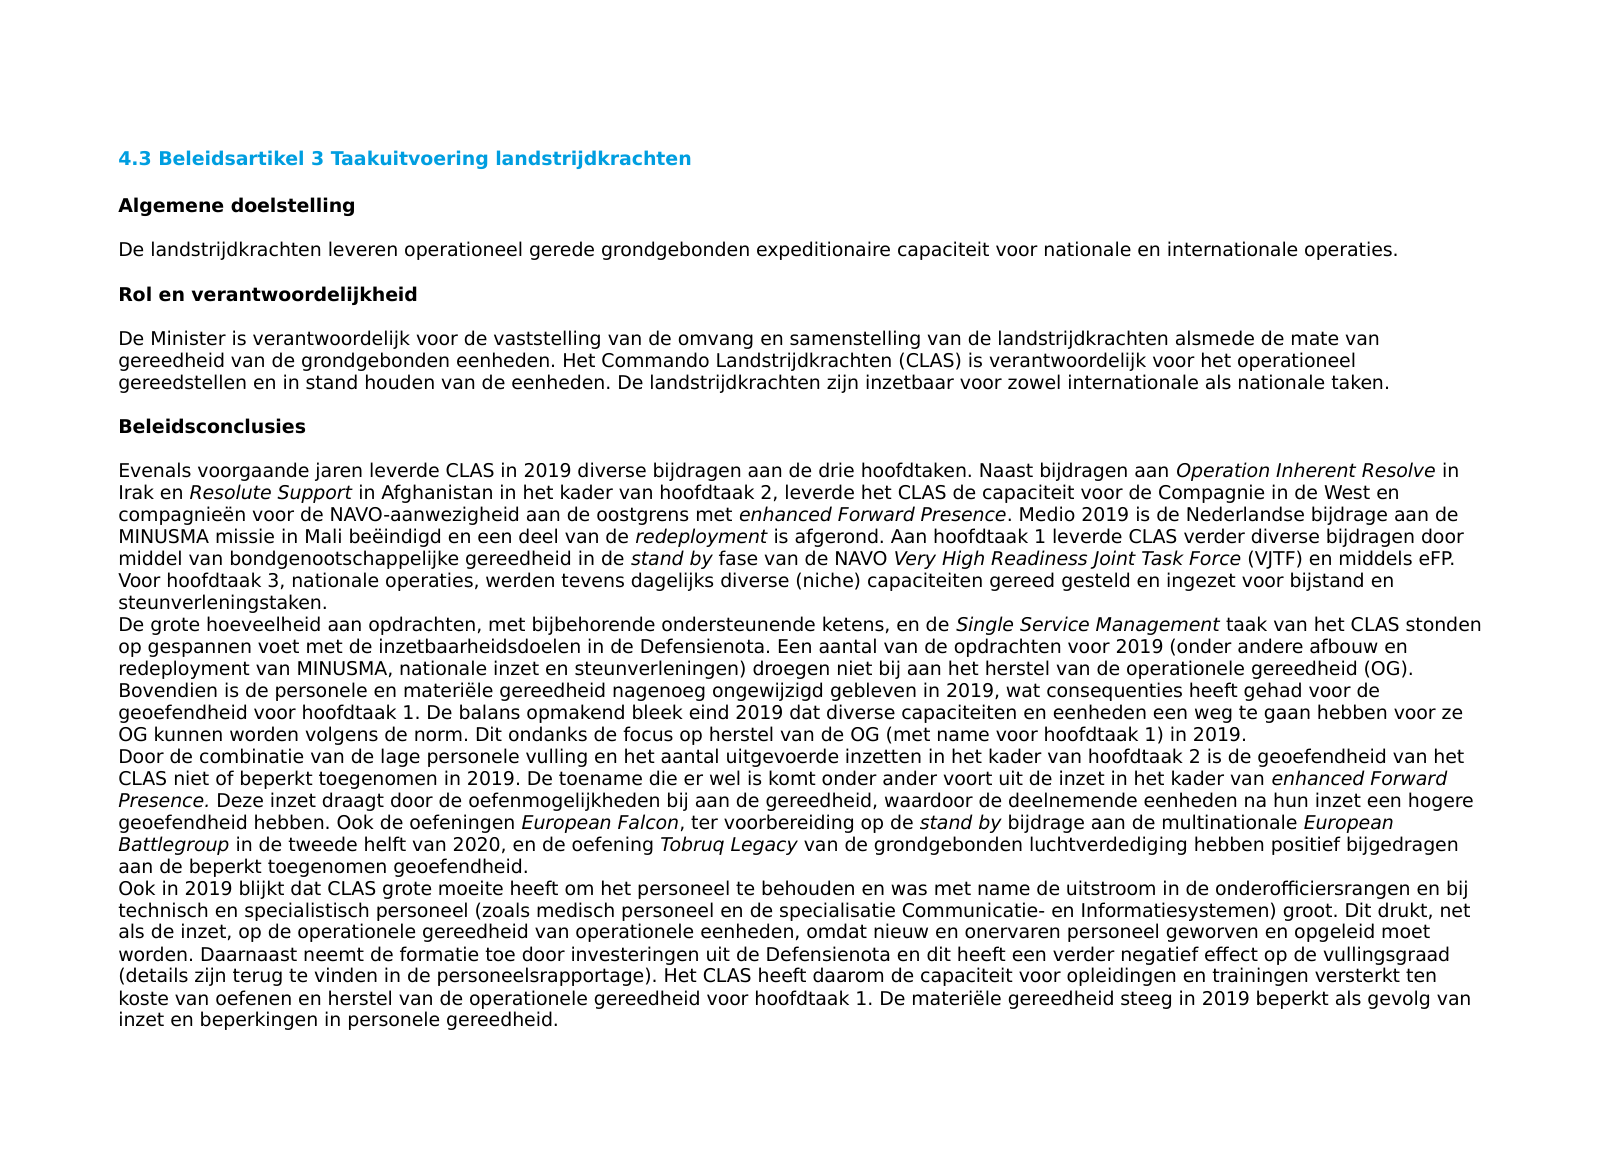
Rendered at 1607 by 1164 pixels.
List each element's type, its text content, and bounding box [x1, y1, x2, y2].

text Door de combinatie van de lage personele vulling en het aantal uitgevoerde inzetten in het kader van hoofdtaak 2 is de geoefendheid van het CLAS niet of beperkt toegenomen in 2019. De toename die er wel is komt onder ander voort uit de inzet in het kader van enhanced Forward Presence. Deze inzet draagt door de oefenmogelijkheden bij aan de gereedheid, waardoor de deelnemende eenheden na hun inzet een hogere geoefendheid hebben. Ook de oefeningen European Falcon, ter voorbereiding op de stand by bijdrage aan de multinationale European Battlegroup in de tweede helft van 2020, en de oefening Tobruq Legacy van de grondgebonden luchtverdediging hebben positief bijgedragen aan de beperkt toegenomen geoefendheid. [118, 746, 1488, 877]
text De grote hoeveelheid aan opdrachten, met bijbehorende ondersteunende ketens, en de Single Service Management taak van het CLAS stonden op gespannen voet met de inzetbaarheidsdoelen in de Defensienota. Een aantal van de opdrachten voor 2019 (onder andere afbouw en redeployment van MINUSMA, nationale inzet en steunverleningen) droegen niet bij aan het herstel van de operationele gereedheid (OG). Bovendien is de personele en materiële gereedheid nagenoeg ongewijzigd gebleven in 2019, wat consequenties heeft gehad voor de geoefendheid voor hoofdtaak 1. De balans opmakend bleek eind 2019 dat diverse capaciteiten en eenheden een weg te gaan hebben voor ze OG kunnen worden volgens de norm. Dit ondanks de focus op herstel van de OG (met name voor hoofdtaak 1) in 2019. [118, 614, 1488, 746]
text Ook in 2019 blijkt dat CLAS grote moeite heeft om het personeel te behouden en was met name de uitstroom in de onderofficiersrangen en bij technisch en specialistisch personeel (zoals medisch personeel en de specialisatie Communicatie- en Informatiesystemen) groot. Dit drukt, net als de inzet, op de operationele gereedheid van operationele eenheden, omdat nieuw en onervaren personeel geworven en opgeleid moet worden. Daarnaast neemt de formatie toe door investeringen uit de Defensienota en dit heeft een verder negatief effect op de vullingsgraad (details zijn terug te vinden in de personeelsrapportage). Het CLAS heeft daarom de capaciteit voor opleidingen en trainingen versterkt ten koste van oefenen en herstel van de operationele gereedheid voor hoofdtaak 1. De materiële gereedheid steeg in 2019 beperkt als gevolg van inzet en beperkingen in personele gereedheid. [118, 877, 1488, 1031]
subtitle 4.3 Beleidsartikel 3 Taakuitvoering landstrijdkrachten [118, 148, 1488, 170]
subtitle Algemene doelstelling [118, 195, 1488, 217]
subtitle Rol en verantwoordelijkheid [118, 283, 1488, 305]
text De Minister is verantwoordelijk voor de vaststelling van de omvang en samenstelling van de landstrijdkrachten alsmede de mate van gereedheid van de grondgebonden eenheden. Het Commando Landstrijdkrachten (CLAS) is verantwoordelijk voor het operationeel gereedstellen en in stand houden van de eenheden. De landstrijdkrachten zijn inzetbaar voor zowel internationale als nationale taken. [118, 328, 1488, 393]
subtitle Beleidsconclusies [118, 416, 1488, 438]
text Evenals voorgaande jaren leverde CLAS in 2019 diverse bijdragen aan de drie hoofdtaken. Naast bijdragen aan Operation Inherent Resolve in Irak en Resolute Support in Afghanistan in het kader van hoofdtaak 2, leverde het CLAS de capaciteit voor de Compagnie in de West en compagnieën voor de NAVO-aanwezigheid aan de oostgrens met enhanced Forward Presence. Medio 2019 is de Nederlandse bijdrage aan de MINUSMA missie in Mali beëindigd en een deel van de redeployment is afgerond. Aan hoofdtaak 1 leverde CLAS verder diverse bijdragen door middel van bondgenootschappelijke gereedheid in de stand by fase van de NAVO Very High Readiness Joint Task Force (VJTF) en middels eFP. Voor hoofdtaak 3, nationale operaties, werden tevens dagelijks diverse (niche) capaciteiten gereed gesteld en ingezet voor bijstand en steunverleningstaken. [118, 460, 1488, 614]
text De landstrijdkrachten leveren operationeel gerede grondgebonden expeditionaire capaciteit voor nationale en internationale operaties. [118, 239, 1488, 261]
